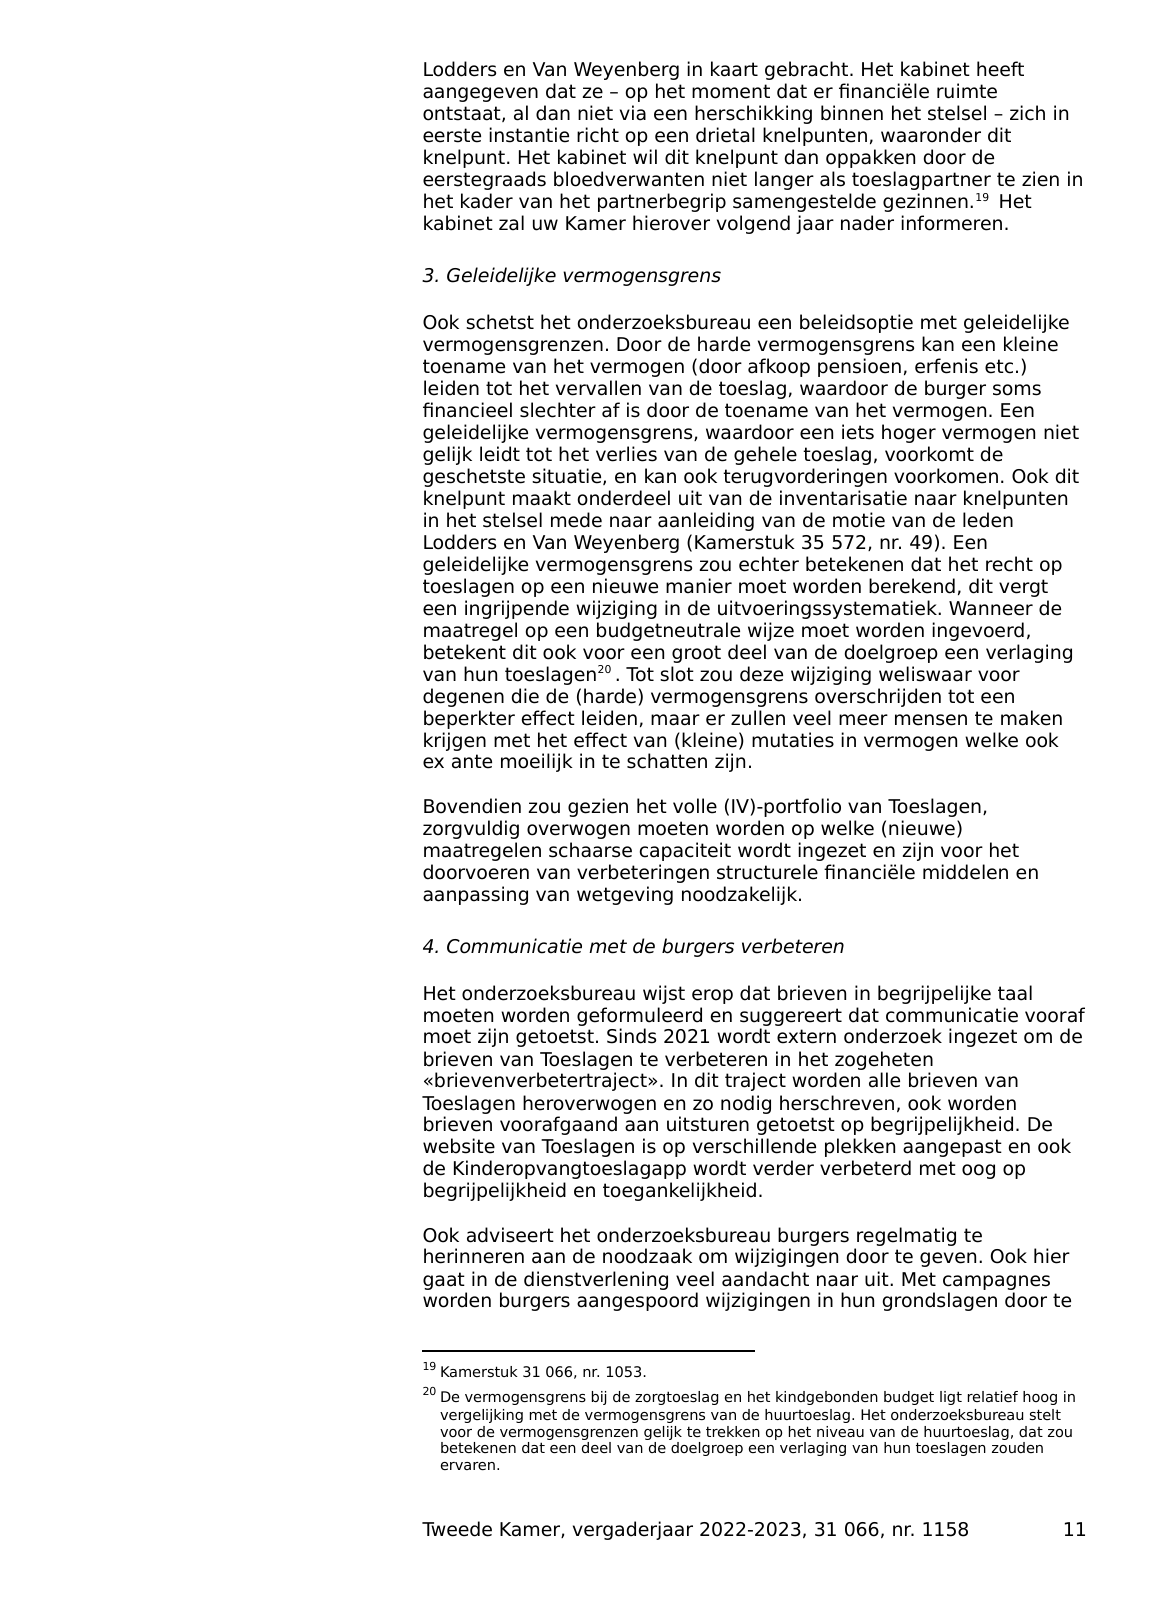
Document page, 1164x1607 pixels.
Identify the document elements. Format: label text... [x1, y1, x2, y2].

text Ook adviseert het onderzoeksbureau burgers regelmatig te herinneren aan de noodzaak om wijzigingen door te geven. Ook hier gaat in de dienstverlening veel aandacht naar uit. Met campagnes worden burgers aangespoord wijzigingen in hun grondslagen door te [422, 1224, 1087, 1312]
text Kamerstuk 31 066, nr. 1053. [422, 1360, 1087, 1382]
subtitle 4. Communicatie met de burgers verbeteren [422, 936, 1087, 957]
text Het onderzoeksbureau wijst erop dat brieven in begrijpelijke taal moeten worden geformuleerd en suggereert dat communicatie vooraf moet zijn getoetst. Sinds 2021 wordt extern onderzoek ingezet om de brieven van Toeslagen te verbeteren in het zogeheten «brievenverbetertraject». In dit traject worden alle brieven van Toeslagen heroverwogen en zo nodig herschreven, ook worden brieven voorafgaand aan uitsturen getoetst op begrijpelijkheid. De website van Toeslagen is op verschillende plekken aangepast en ook de Kinderopvangtoeslagapp wordt verder verbeterd met oog op begrijpelijkheid en toegankelijkheid. [422, 982, 1087, 1202]
text Ook schetst het onderzoeksbureau een beleidsoptie met geleidelijke vermogensgrenzen. Door de harde vermogensgrens kan een kleine toename van het vermogen (door afkoop pensioen, erfenis etc.) leiden tot het vervallen van de toeslag, waardoor de burger soms financieel slechter af is door de toename van het vermogen. Een geleidelijke vermogensgrens, waardoor een iets hoger vermogen niet gelijk leidt tot het verlies van de gehele toeslag, voorkomt de geschetste situatie, en kan ook terugvorderingen voorkomen. Ook dit knelpunt maakt onderdeel uit van de inventarisatie naar knelpunten in het stelsel mede naar aanleiding van de motie van de leden Lodders en Van Weyenberg (Kamerstuk 35 572, nr. 49). Een geleidelijke vermogensgrens zou echter betekenen dat het recht op toeslagen op een nieuwe manier moet worden berekend, dit vergt een ingrijpende wijziging in de uitvoeringssystematiek. Wanneer de maatregel op een budgetneutrale wijze moet worden ingevoerd, betekent dit ook voor een groot deel van de doelgroep een verlaging van hun toeslagen. Tot slot zou deze wijziging weliswaar voor degenen die de (harde) vermogensgrens overschrijden tot een beperkter effect leiden, maar er zullen veel meer mensen te maken krijgen met het effect van (kleine) mutaties in vermogen welke ook ex ante moeilijk in te schatten zijn. [422, 312, 1087, 773]
subtitle 3. Geleidelijke vermogensgrens [422, 265, 1087, 287]
text De vermogensgrens bij de zorgtoeslag en het kindgebonden budget ligt relatief hoog in vergelijking met de vermogensgrens van de huurtoeslag. Het onderzoeksbureau stelt voor de vermogensgrenzen gelijk te trekken op het niveau van de huurtoeslag, dat zou betekenen dat een deel van de doelgroep een verlaging van hun toeslagen zouden ervaren. [422, 1385, 1087, 1474]
text Bovendien zou gezien het volle (IV)-portfolio van Toeslagen, zorgvuldig overwogen moeten worden op welke (nieuwe) maatregelen schaarse capaciteit wordt ingezet en zijn voor het doorvoeren van verbeteringen structurele financiële middelen en aanpassing van wetgeving noodzakelijk. [422, 796, 1087, 906]
text Lodders en Van Weyenberg in kaart gebracht. Het kabinet heeft aangegeven dat ze – op het moment dat er financiële ruimte ontstaat, al dan niet via een herschikking binnen het stelsel – zich in eerste instantie richt op een drietal knelpunten, waaronder dit knelpunt. Het kabinet wil dit knelpunt dan oppakken door de eerstegraads bloedverwanten niet langer als toeslagpartner te zien in het kader van het partnerbegrip samengestelde gezinnen. Het kabinet zal uw Kamer hierover volgend jaar nader informeren. [422, 59, 1087, 235]
